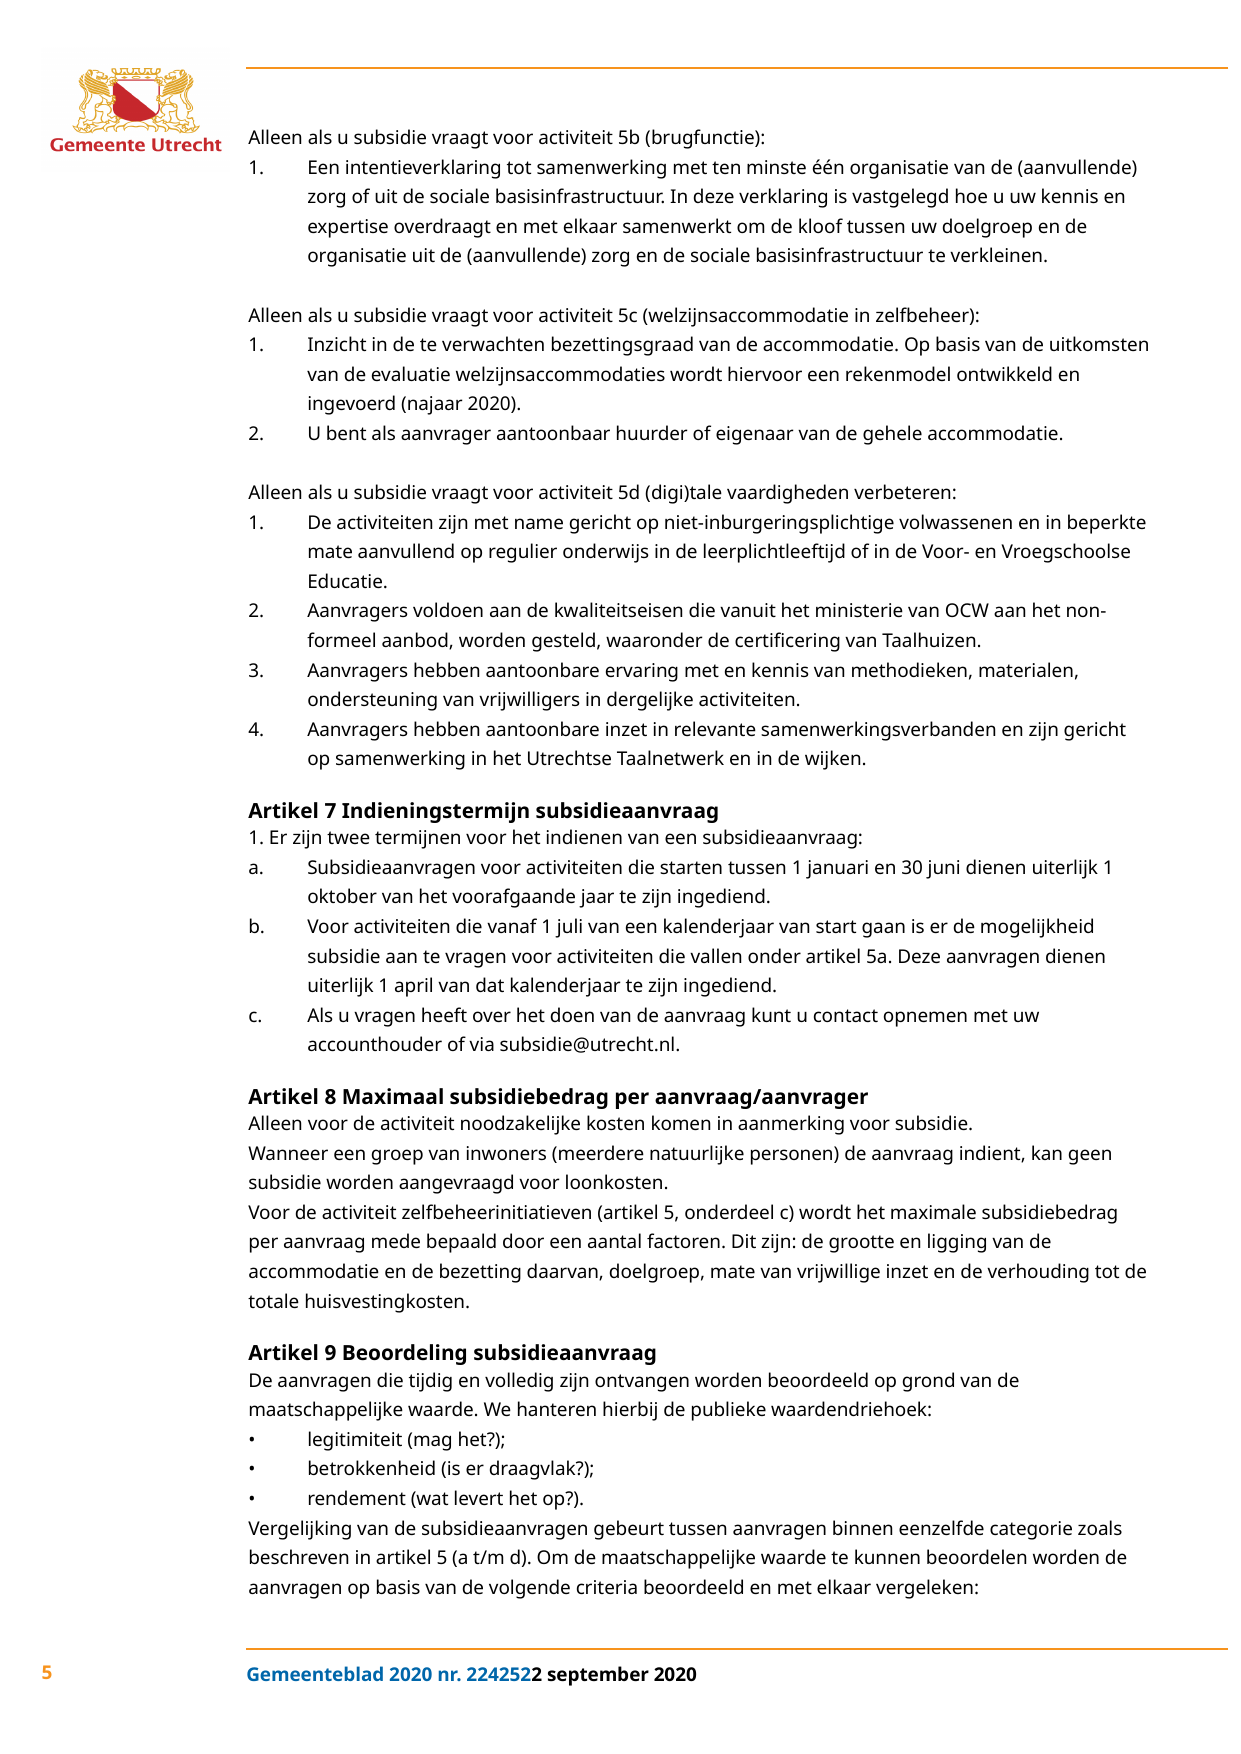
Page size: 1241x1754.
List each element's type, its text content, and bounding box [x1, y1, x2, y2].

list U bent als aanvrager aantoonbaar huurder of eigenaar van de gehele accommodatie. [248, 420, 1152, 446]
list Een intentieverklaring tot samenwerking met ten minste één organisatie van de (aanvullende) zorg of uit de sociale basisinfrastructuur. In deze verklaring is vastgelegd hoe u uw kennis en expertise overdraagt en met elkaar samenwerkt om de kloof tussen uw doelgroep en de organisatie uit de (aanvullende) zorg en de sociale basisinfrastructuur te verkleinen. [248, 154, 1152, 268]
text De aanvragen die tijdig en volledig zijn ontvangen worden beoordeeld op grond van de maatschappelijke waarde. We hanteren hierbij de publieke waardendriehoek: [248, 1367, 1152, 1422]
text Wanneer een groep van inwoners (meerdere natuurlijke personen) de aanvraag indient, kan geen subsidie worden aangevraagd voor loonkosten. [248, 1140, 1152, 1195]
list De activiteiten zijn met name gericht op niet-inburgeringsplichtige volwassenen en in beperkte mate aanvullend op regulier onderwijs in de leerplichtleeftijd of in de Voor- en Vroegschoolse Educatie. [248, 509, 1152, 594]
text Vergelijking van de subsidieaanvragen gebeurt tussen aanvragen binnen eenzelfde categorie zoals beschreven in artikel 5 (a t/m d). Om de maatschappelijke waarde te kunnen beoordelen worden de aanvragen op basis van de volgende criteria beoordeeld en met elkaar vergeleken: [248, 1515, 1152, 1599]
list rendement (wat levert het op?). [248, 1485, 1152, 1511]
picture [41, 47, 231, 172]
list legitimiteit (mag het?); [248, 1426, 1152, 1452]
list Aanvragers voldoen aan de kwaliteitseisen die vanuit het ministerie van OCW aan het non-formeel aanbod, worden gesteld, waaronder de certificering van Taalhuizen. [248, 598, 1152, 653]
text Alleen als u subsidie vraagt voor activiteit 5b (brugfunctie): [248, 124, 1152, 150]
text Artikel 8 Maximaal subsidiebedrag per aanvraag/aanvrager [248, 1082, 1152, 1110]
text Artikel 9 Beoordeling subsidieaanvraag [248, 1338, 1152, 1367]
text Artikel 7 Indieningstermijn subsidieaanvraag [248, 796, 1152, 824]
text Voor de activiteit zelfbeheerinitiatieven (artikel 5, onderdeel c) wordt het maximale subsidiebedrag per aanvraag mede bepaald door een aantal factoren. Dit zijn: de grootte en ligging van de accommodatie en de bezetting daarvan, doelgroep, mate van vrijwillige inzet en de verhouding tot de totale huisvestingkosten. [248, 1199, 1152, 1314]
list Voor activiteiten die vanaf 1 juli van een kalenderjaar van start gaan is er de mogelijkheid subsidie aan te vragen voor activiteiten die vallen onder artikel 5a. Deze aanvragen dienen uiterlijk 1 april van dat kalenderjaar te zijn ingediend. [248, 913, 1152, 998]
list Als u vragen heeft over het doen van de aanvraag kunt u contact opnemen met uw accounthouder of via subsidie@utrecht.nl. [248, 1002, 1152, 1057]
list betrokkenheid (is er draagvlak?); [248, 1456, 1152, 1481]
text Alleen als u subsidie vraagt voor activiteit 5c (welzijnsaccommodatie in zelfbeheer): [248, 302, 1152, 328]
text Alleen voor de activiteit noodzakelijke kosten komen in aanmerking voor subsidie. [248, 1110, 1152, 1136]
list Subsidieaanvragen voor activiteiten die starten tussen 1 januari en 30 juni dienen uiterlijk 1 oktober van het voorafgaande jaar te zijn ingediend. [248, 854, 1152, 909]
list Aanvragers hebben aantoonbare ervaring met en kennis van methodieken, materialen, ondersteuning van vrijwilligers in dergelijke activiteiten. [248, 657, 1152, 712]
text 1. Er zijn twee termijnen voor het indienen van een subsidieaanvraag: [248, 824, 1152, 850]
text Alleen als u subsidie vraagt voor activiteit 5d (digi)tale vaardigheden verbeteren: [248, 479, 1152, 505]
list Inzicht in de te verwachten bezettingsgraad van de accommodatie. Op basis van de uitkomsten van de evaluatie welzijnsaccommodaties wordt hiervoor een rekenmodel ontwikkeld en ingevoerd (najaar 2020). [248, 331, 1152, 416]
list Aanvragers hebben aantoonbare inzet in relevante samenwerkingsverbanden en zijn gericht op samenwerking in het Utrechtse Taalnetwerk en in de wijken. [248, 716, 1152, 771]
